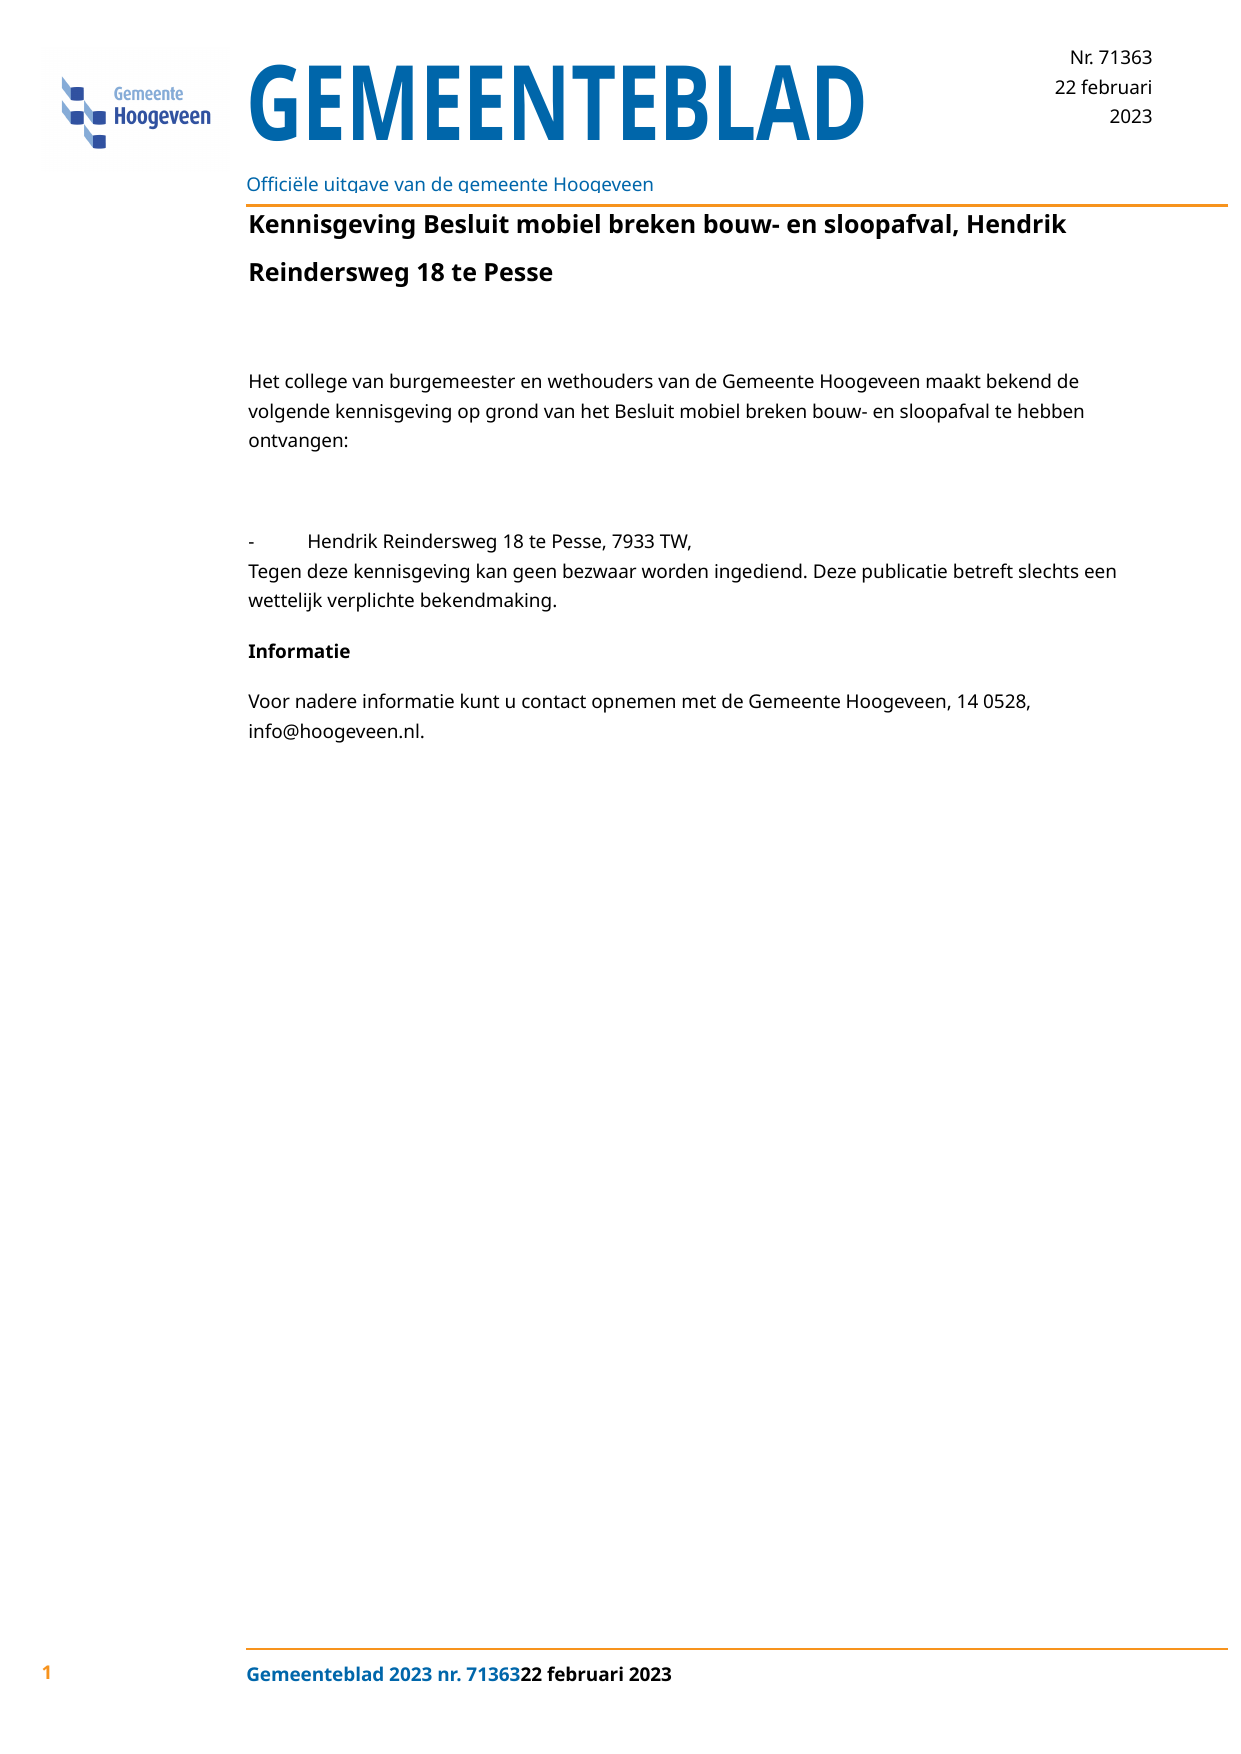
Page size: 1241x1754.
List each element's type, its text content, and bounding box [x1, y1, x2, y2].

text Het college van burgemeester en wethouders van de Gemeente Hoogeveen maakt bekend de volgende kennisgeving op grond van het Besluit mobiel breken bouw- en sloopafval te hebben ontvangen: [248, 368, 1152, 453]
picture [41, 47, 231, 172]
text Kennisgeving Besluit mobiel breken bouw- en sloopafval, Hendrik Reindersweg 18 te Pesse [248, 207, 1152, 288]
list Hendrik Reindersweg 18 te Pesse, 7933 TW, [248, 528, 1152, 554]
text Tegen deze kennisgeving kan geen bezwaar worden ingediend. Deze publicatie betreft slechts een wettelijk verplichte bekendmaking. [248, 558, 1152, 613]
text Informatie [248, 638, 1152, 664]
text Voor nadere informatie kunt u contact opnemen met de Gemeente Hoogeveen, 14 0528, info@hoogeveen.nl. [248, 688, 1152, 744]
